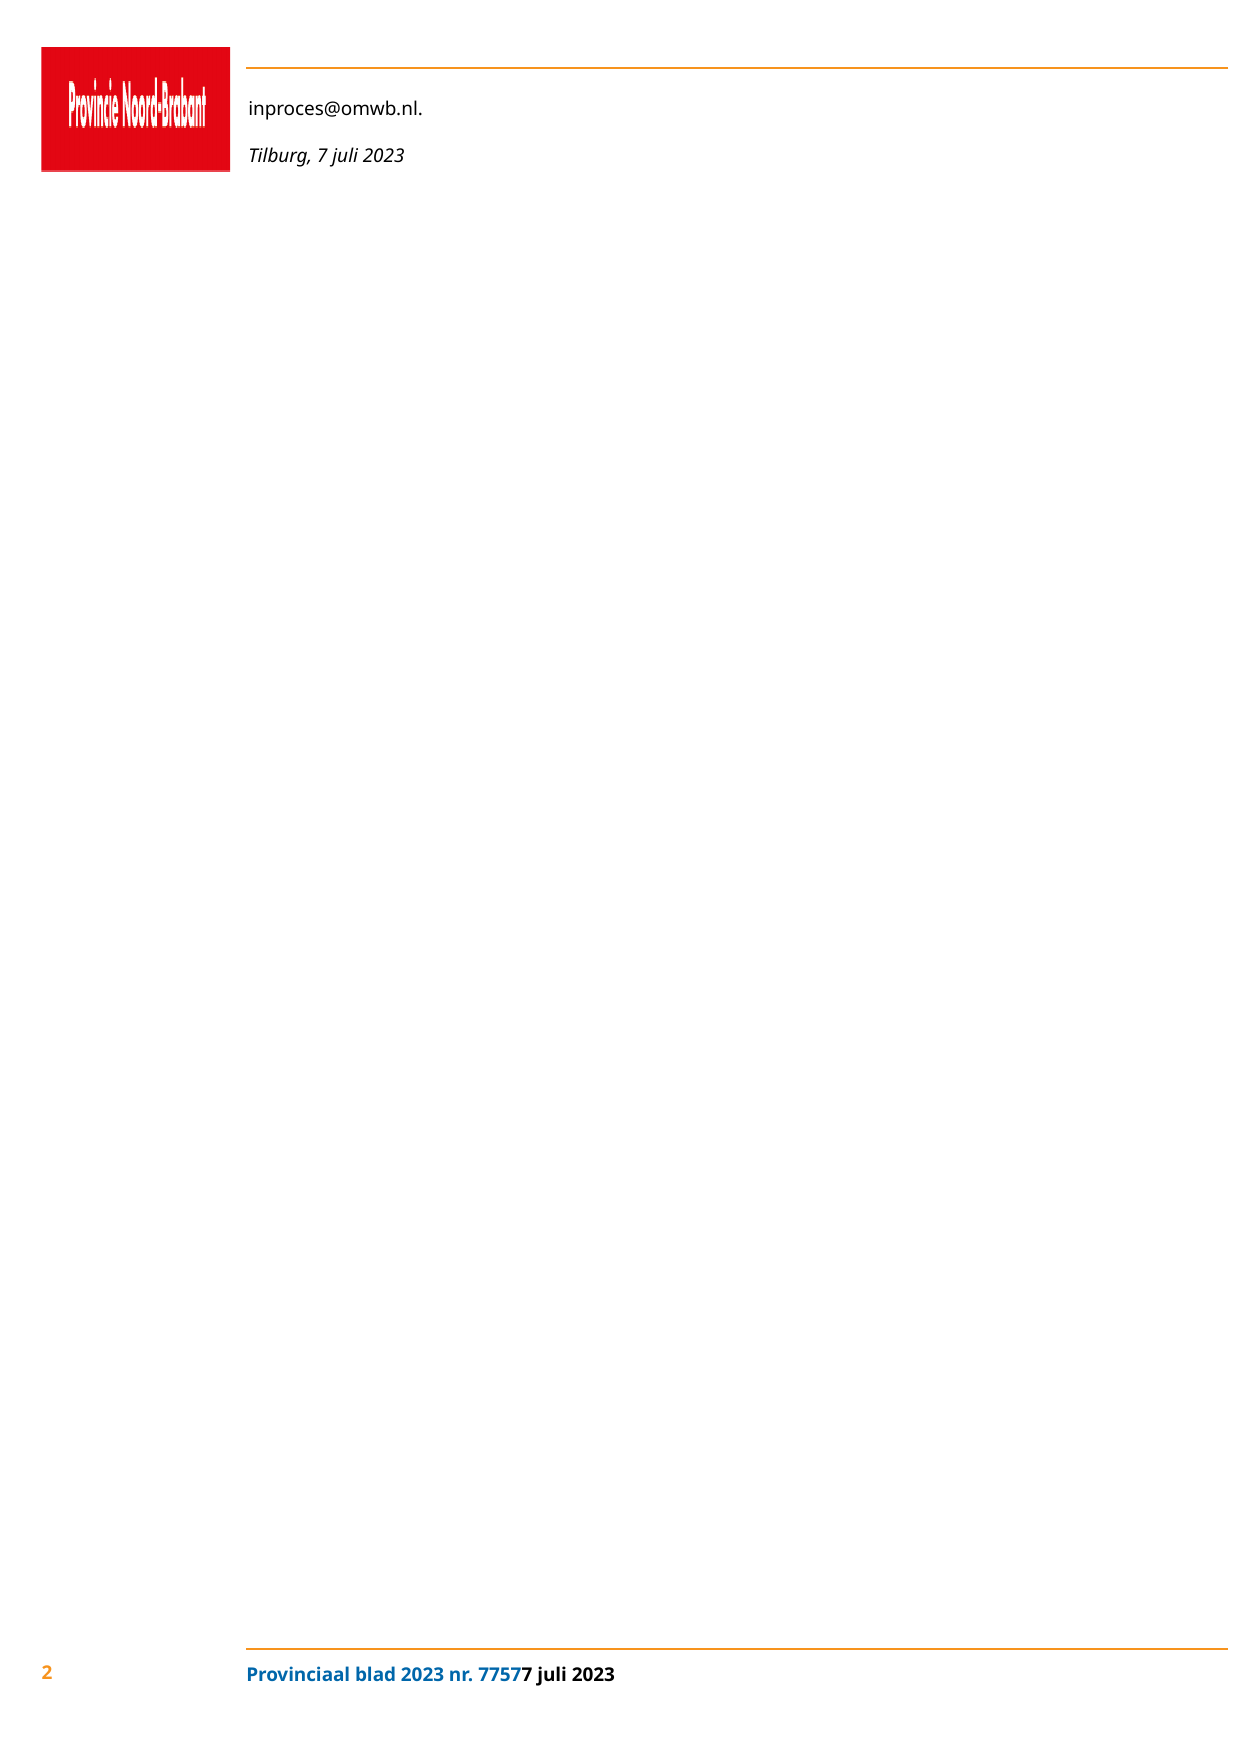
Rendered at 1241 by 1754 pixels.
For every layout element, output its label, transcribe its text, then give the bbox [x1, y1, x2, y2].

text Tilburg, 7 juli 2023 [248, 143, 1152, 168]
picture [41, 47, 231, 172]
text inproces@omwb.nl. [248, 95, 1152, 121]
